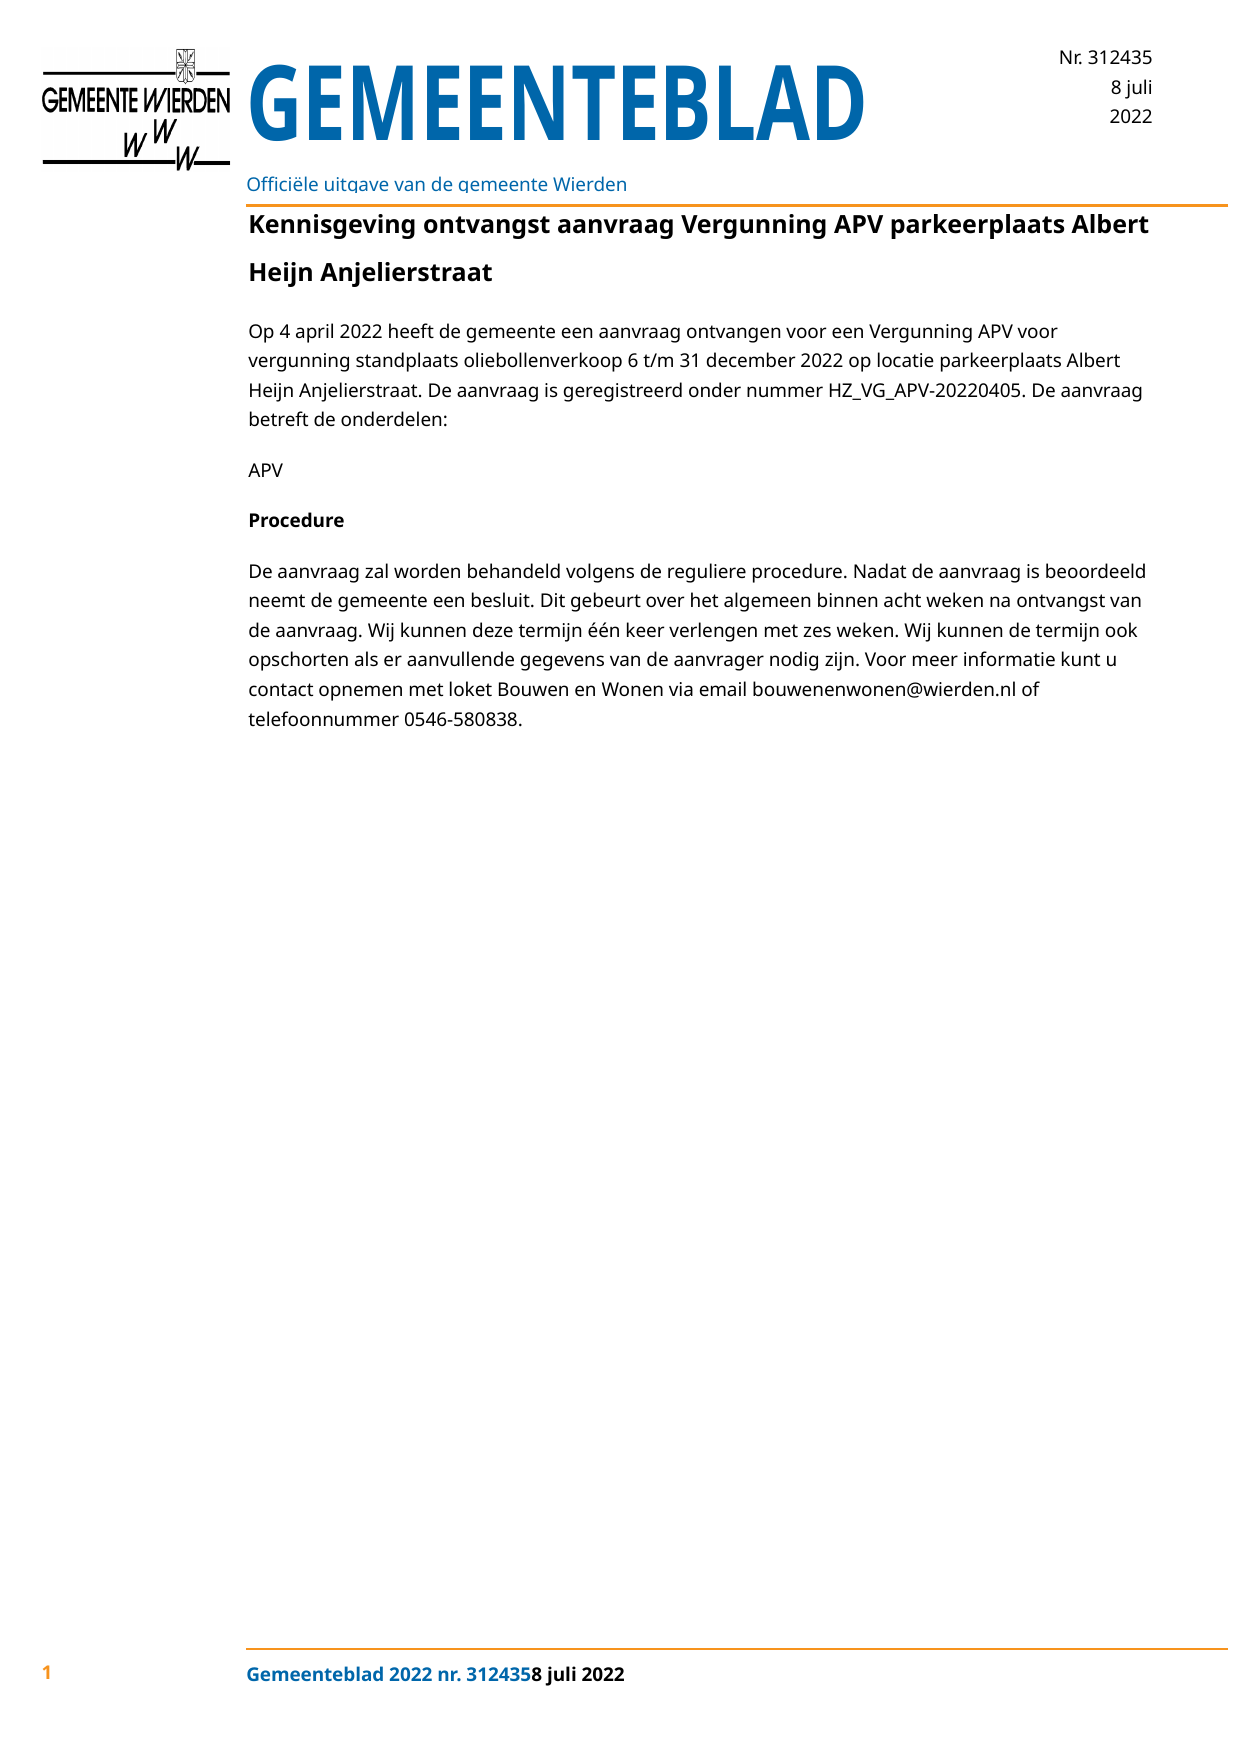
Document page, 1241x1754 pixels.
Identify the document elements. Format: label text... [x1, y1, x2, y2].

text Op 4 april 2022 heeft de gemeente een aanvraag ontvangen voor een Vergunning APV voor vergunning standplaats oliebollenverkoop 6 t/m 31 december 2022 op locatie parkeerplaats Albert Heijn Anjelierstraat. De aanvraag is geregistreerd onder nummer HZ_VG_APV-20220405. De aanvraag betreft de onderdelen: [248, 318, 1152, 432]
picture [41, 47, 231, 172]
text Procedure [248, 507, 1152, 533]
text APV [248, 457, 1152, 483]
text De aanvraag zal worden behandeld volgens de reguliere procedure. Nadat de aanvraag is beoordeeld neemt de gemeente een besluit. Dit gebeurt over het algemeen binnen acht weken na ontvangst van de aanvraag. Wij kunnen deze termijn één keer verlengen met zes weken. Wij kunnen de termijn ook opschorten als er aanvullende gegevens van de aanvrager nodig zijn. Voor meer informatie kunt u contact opnemen met loket Bouwen en Wonen via email bouwenenwonen@wierden.nl of telefoonnummer 0546-580838. [248, 558, 1152, 732]
text Kennisgeving ontvangst aanvraag Vergunning APV parkeerplaats Albert Heijn Anjelierstraat [248, 207, 1152, 288]
